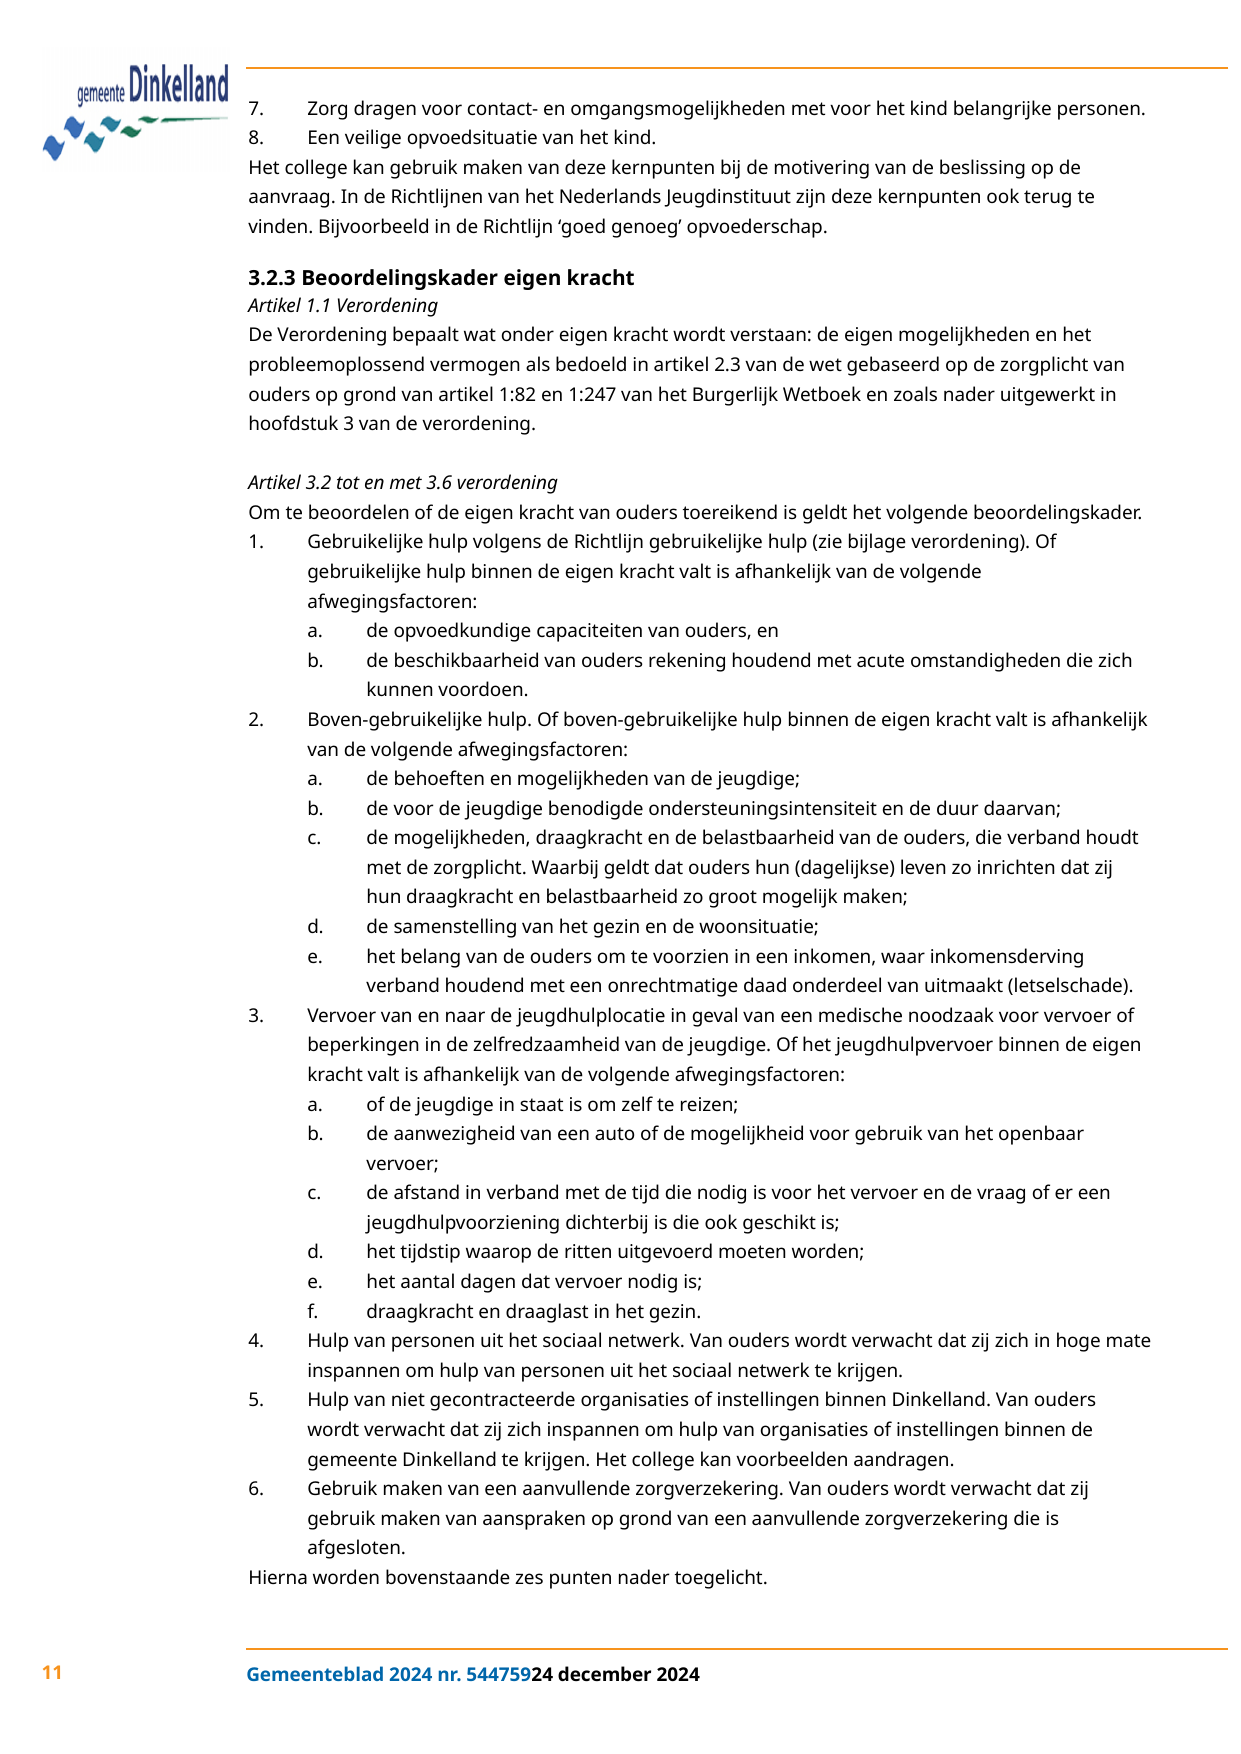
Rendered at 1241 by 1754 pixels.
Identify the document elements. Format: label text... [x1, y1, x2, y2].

list Gebruik maken van een aanvullende zorgverzekering. Van ouders wordt verwacht dat zij gebruik maken van aanspraken op grond van een aanvullende zorgverzekering die is afgesloten. [248, 1475, 1152, 1560]
list Zorg dragen voor contact- en omgangsmogelijkheden met voor het kind belangrijke personen. [248, 95, 1152, 121]
text Het college kan gebruik maken van deze kernpunten bij de motivering van de beslissing op de aanvraag. In de Richtlijnen van het Nederlands Jeugdinstituut zijn deze kernpunten ook terug te vinden. Bijvoorbeeld in de Richtlijn ‘goed genoeg’ opvoederschap. [248, 154, 1152, 239]
list de voor de jeugdige benodigde ondersteuningsintensiteit en de duur daarvan; [307, 795, 1152, 821]
text 3.2.3 Beoordelingskader eigen kracht [248, 263, 1152, 292]
list Gebruikelijke hulp volgens de Richtlijn gebruikelijke hulp (zie bijlage verordening). Of gebruikelijke hulp binnen de eigen kracht valt is afhankelijk van de volgende afwegingsfactoren: [248, 529, 1152, 613]
list Hulp van personen uit het sociaal netwerk. Van ouders wordt verwacht dat zij zich in hoge mate inspannen om hulp van personen uit het sociaal netwerk te krijgen. [248, 1327, 1152, 1383]
list Boven-gebruikelijke hulp. Of boven-gebruikelijke hulp binnen de eigen kracht valt is afhankelijk van de volgende afwegingsfactoren: [248, 706, 1152, 761]
list Hulp van niet gecontracteerde organisaties of instellingen binnen Dinkelland. Van ouders wordt verwacht dat zij zich inspannen om hulp van organisaties of instellingen binnen de gemeente Dinkelland te krijgen. Het college kan voorbeelden aandragen. [248, 1387, 1152, 1471]
list het belang van de ouders om te voorzien in een inkomen, waar inkomensderving verband houdend met een onrechtmatige daad onderdeel van uitmaakt (letselschade). [307, 943, 1152, 998]
list de samenstelling van het gezin en de woonsituatie; [307, 913, 1152, 939]
list of de jeugdige in staat is om zelf te reizen; [307, 1091, 1152, 1116]
list het aantal dagen dat vervoer nodig is; [307, 1268, 1152, 1294]
list Vervoer van en naar de jeugdhulplocatie in geval van een medische noodzaak voor vervoer of beperkingen in de zelfredzaamheid van de jeugdige. Of het jeugdhulpvervoer binnen de eigen kracht valt is afhankelijk van de volgende afwegingsfactoren: [248, 1002, 1152, 1087]
list de beschikbaarheid van ouders rekening houdend met acute omstandigheden die zich kunnen voordoen. [307, 647, 1152, 702]
list het tijdstip waarop de ritten uitgevoerd moeten worden; [307, 1239, 1152, 1264]
list Een veilige opvoedsituatie van het kind. [248, 124, 1152, 150]
text Artikel 3.2 tot en met 3.6 verordening [248, 469, 1152, 495]
text De Verordening bepaalt wat onder eigen kracht wordt verstaan: de eigen mogelijkheden en het probleemoplossend vermogen als bedoeld in artikel 2.3 van de wet gebaseerd op de zorgplicht van ouders op grond van artikel 1:82 en 1:247 van het Burgerlijk Wetboek en zoals nader uitgewerkt in hoofdstuk 3 van de verordening. [248, 322, 1152, 436]
text Artikel 1.1 Verordening [248, 292, 1152, 318]
list de mogelijkheden, draagkracht en de belastbaarheid van de ouders, die verband houdt met de zorgplicht. Waarbij geldt dat ouders hun (dagelijkse) leven zo inrichten dat zij hun draagkracht en belastbaarheid zo groot mogelijk maken; [307, 824, 1152, 909]
text Om te beoordelen of de eigen kracht van ouders toereikend is geldt het volgende beoordelingskader. [248, 499, 1152, 525]
list de behoeften en mogelijkheden van de jeugdige; [307, 765, 1152, 791]
text Hierna worden bovenstaande zes punten nader toegelicht. [248, 1564, 1152, 1590]
picture [41, 47, 231, 172]
list de aanwezigheid van een auto of de mogelijkheid voor gebruik van het openbaar vervoer; [307, 1120, 1152, 1176]
list de afstand in verband met de tijd die nodig is voor het vervoer en de vraag of er een jeugdhulpvoorziening dichterbij is die ook geschikt is; [307, 1179, 1152, 1235]
list de opvoedkundige capaciteiten van ouders, en [307, 617, 1152, 643]
list draagkracht en draaglast in het gezin. [307, 1298, 1152, 1323]
